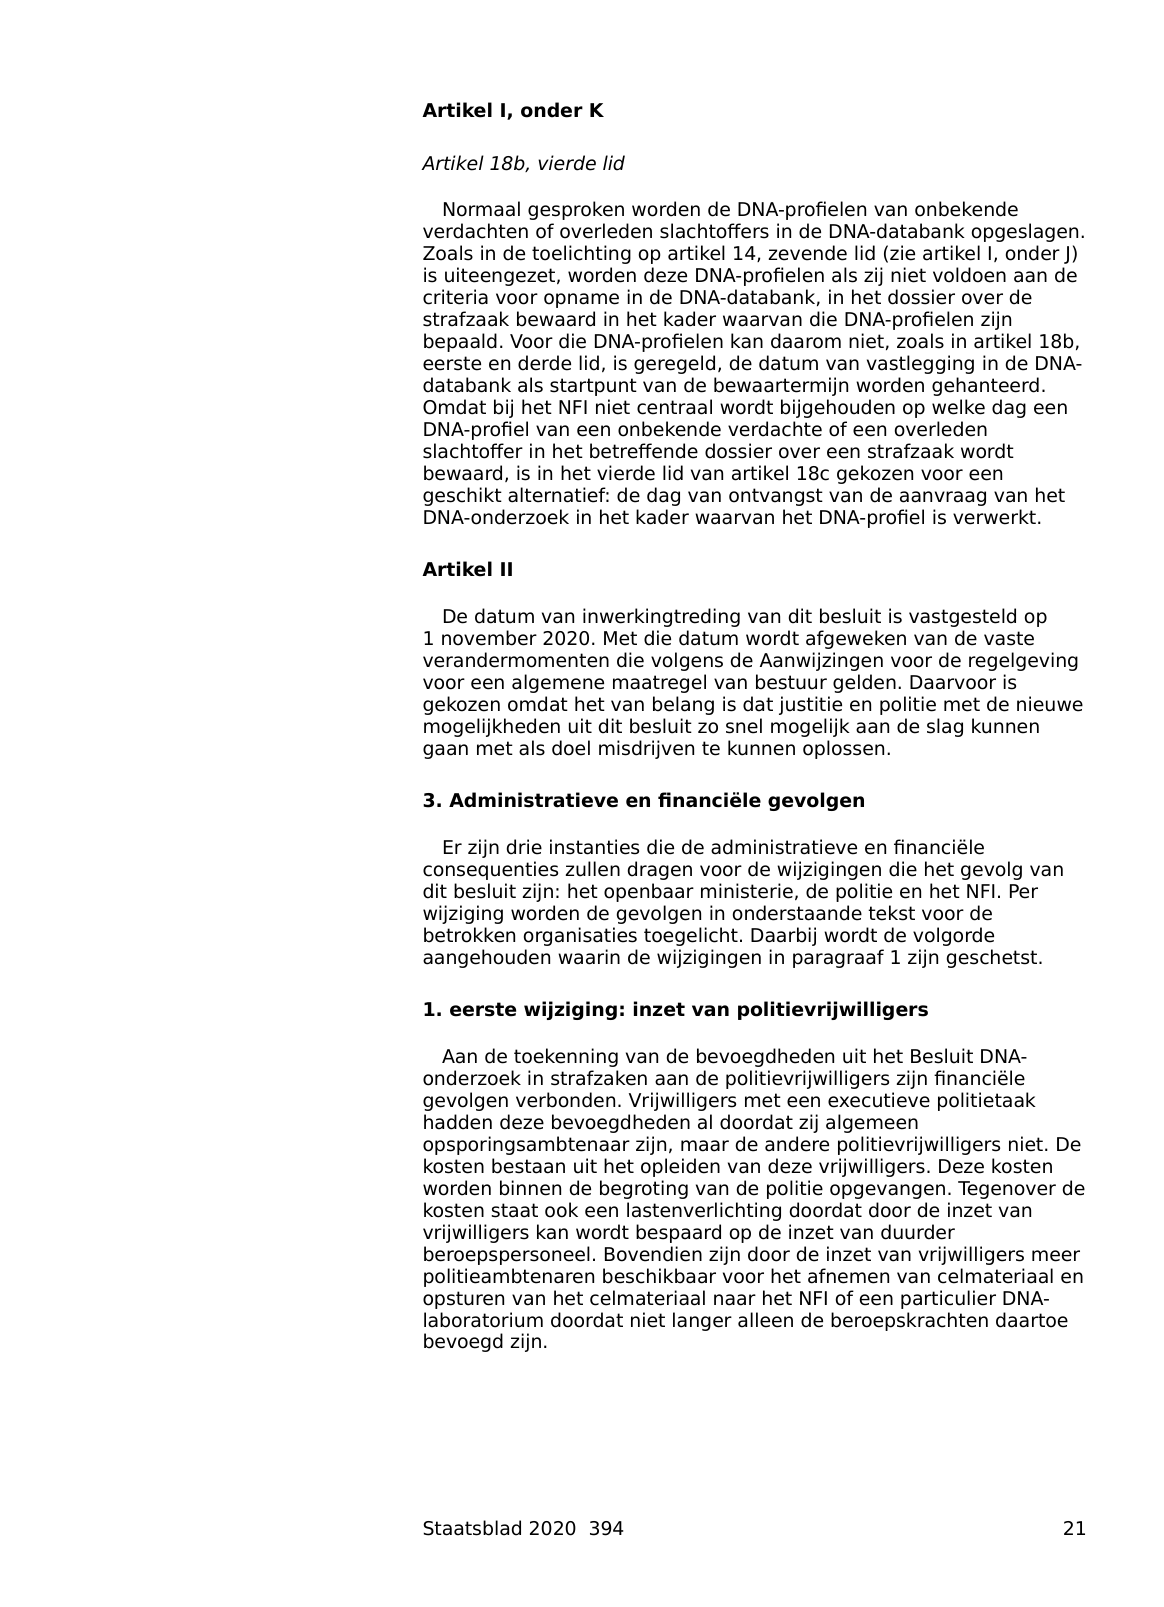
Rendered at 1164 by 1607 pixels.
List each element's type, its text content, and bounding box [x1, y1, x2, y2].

subtitle Artikel I, onder K [422, 100, 1087, 122]
text Er zijn drie instanties die de administratieve en financiële consequenties zullen dragen voor de wijzigingen die het gevolg van dit besluit zijn: het openbaar ministerie, de politie en het NFI. Per wijziging worden de gevolgen in onderstaande tekst voor de betrokken organisaties toegelicht. Daarbij wordt de volgorde aangehouden waarin de wijzigingen in paragraaf 1 zijn geschetst. [422, 837, 1087, 969]
subtitle 3. Administratieve en financiële gevolgen [422, 790, 1087, 812]
text De datum van inwerkingtreding van dit besluit is vastgesteld op 1 november 2020. Met die datum wordt afgeweken van de vaste verandermomenten die volgens de Aanwijzingen voor de regelgeving voor een algemene maatregel van bestuur gelden. Daarvoor is gekozen omdat het van belang is dat justitie en politie met de nieuwe mogelijkheden uit dit besluit zo snel mogelijk aan de slag kunnen gaan met als doel misdrijven te kunnen oplossen. [422, 606, 1087, 760]
subtitle Artikel II [422, 559, 1087, 581]
subtitle 1. eerste wijziging: inzet van politievrijwilligers [422, 999, 1087, 1021]
text Aan de toekenning van de bevoegdheden uit het Besluit DNA-onderzoek in strafzaken aan de politievrijwilligers zijn financiële gevolgen verbonden. Vrijwilligers met een executieve politietaak hadden deze bevoegdheden al doordat zij algemeen opsporingsambtenaar zijn, maar de andere politievrijwilligers niet. De kosten bestaan uit het opleiden van deze vrijwilligers. Deze kosten worden binnen de begroting van de politie opgevangen. Tegenover de kosten staat ook een lastenverlichting doordat door de inzet van vrijwilligers kan wordt bespaard op de inzet van duurder beroepspersoneel. Bovendien zijn door de inzet van vrijwilligers meer politieambtenaren beschikbaar voor het afnemen van celmateriaal en opsturen van het celmateriaal naar het NFI of een particulier DNA-laboratorium doordat niet langer alleen de beroepskrachten daartoe bevoegd zijn. [422, 1046, 1087, 1353]
subtitle Artikel 18b, vierde lid [422, 152, 1087, 174]
text Normaal gesproken worden de DNA-profielen van onbekende verdachten of overleden slachtoffers in de DNA-databank opgeslagen. Zoals in de toelichting op artikel 14, zevende lid (zie artikel I, onder J) is uiteengezet, worden deze DNA-profielen als zij niet voldoen aan de criteria voor opname in de DNA-databank, in het dossier over de strafzaak bewaard in het kader waarvan die DNA-profielen zijn bepaald. Voor die DNA-profielen kan daarom niet, zoals in artikel 18b, eerste en derde lid, is geregeld, de datum van vastlegging in de DNA-databank als startpunt van de bewaartermijn worden gehanteerd. Omdat bij het NFI niet centraal wordt bijgehouden op welke dag een DNA-profiel van een onbekende verdachte of een overleden slachtoffer in het betreffende dossier over een strafzaak wordt bewaard, is in het vierde lid van artikel 18c gekozen voor een geschikt alternatief: de dag van ontvangst van de aanvraag van het DNA-onderzoek in het kader waarvan het DNA-profiel is verwerkt. [422, 199, 1087, 529]
